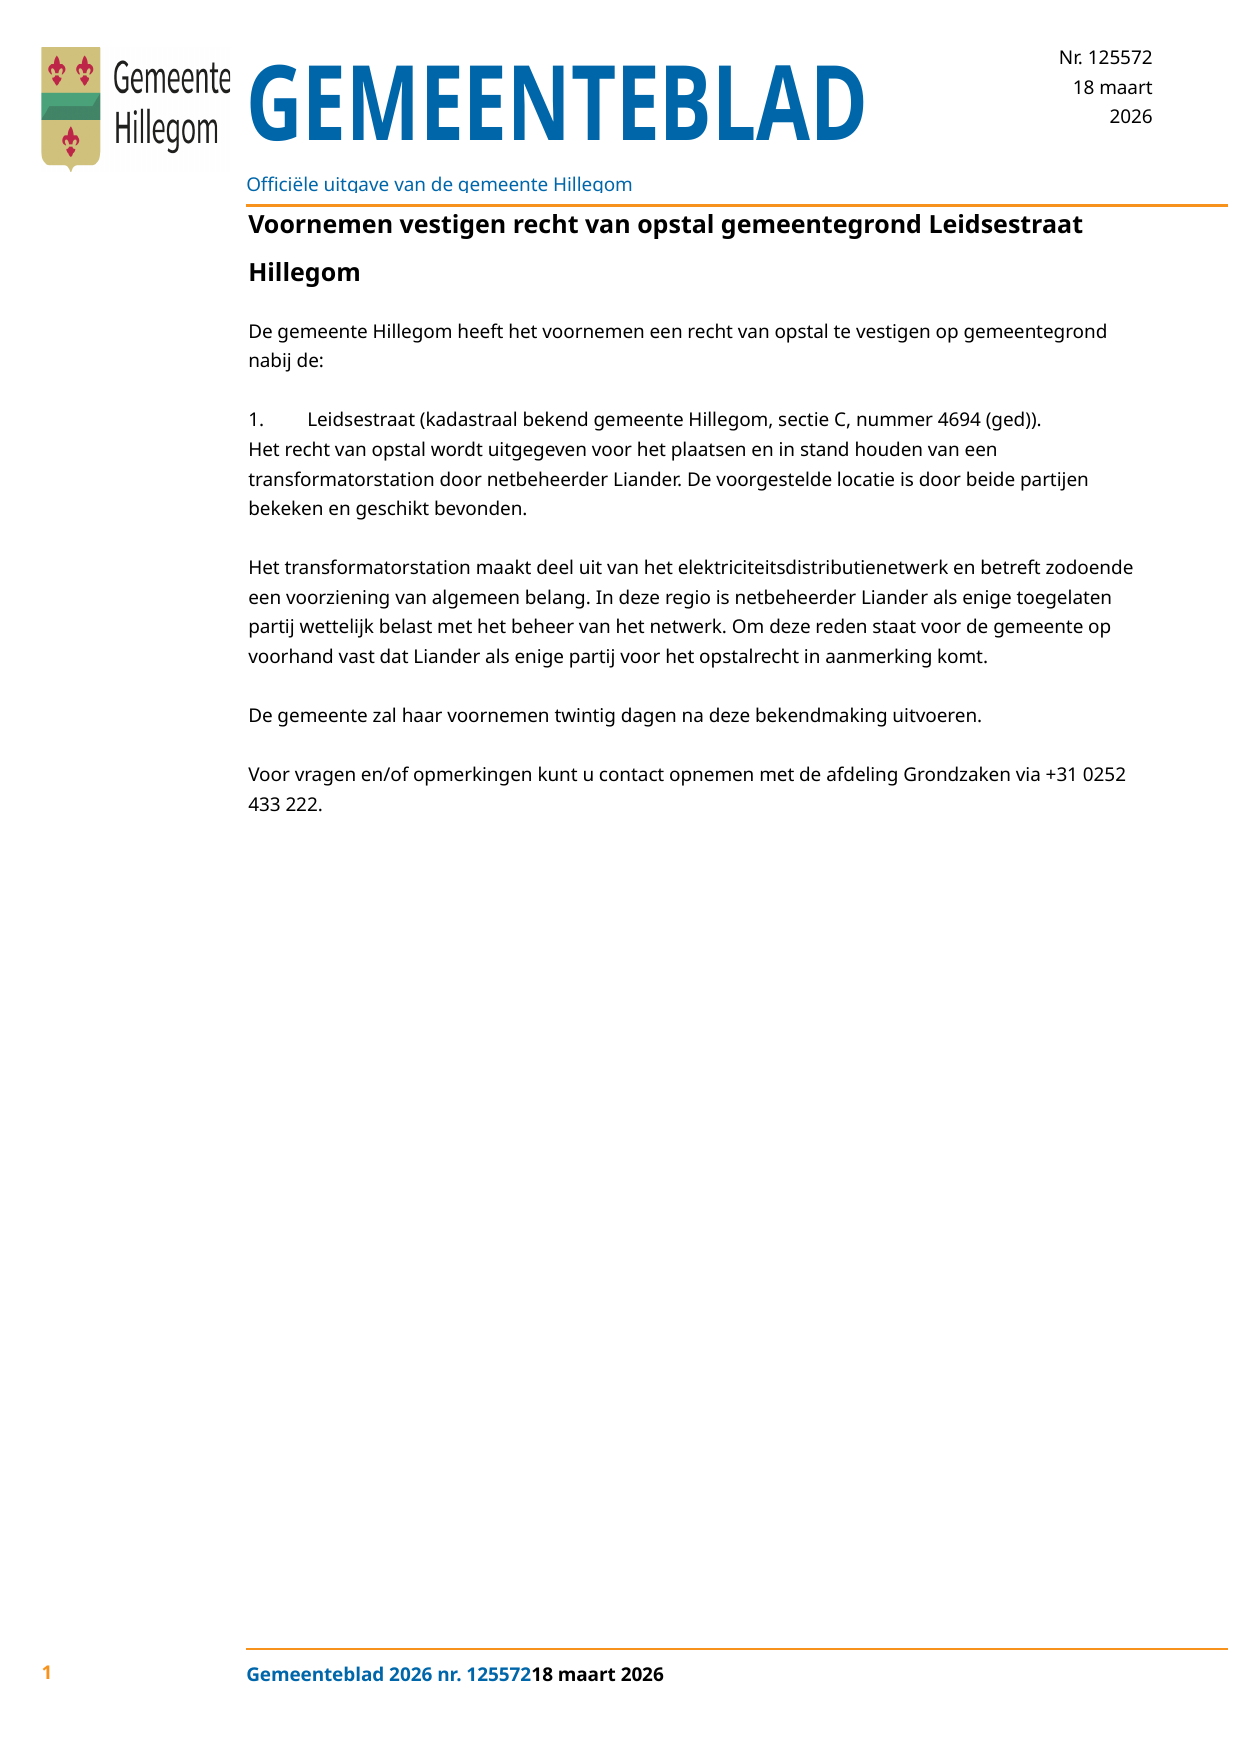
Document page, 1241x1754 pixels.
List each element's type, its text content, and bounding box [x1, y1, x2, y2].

list Leidsestraat (kadastraal bekend gemeente Hillegom, sectie C, nummer 4694 (ged)). [248, 407, 1152, 432]
text De gemeente Hillegom heeft het voornemen een recht van opstal te vestigen op gemeentegrond nabij de: [248, 318, 1152, 373]
text Voornemen vestigen recht van opstal gemeentegrond Leidsestraat Hillegom [248, 207, 1152, 288]
text Voor vragen en/of opmerkingen kunt u contact opnemen met de afdeling Grondzaken via +31 0252 433 222. [248, 762, 1152, 817]
text Het transformatorstation maakt deel uit van het elektriciteitsdistributienetwerk en betreft zodoende een voorziening van algemeen belang. In deze regio is netbeheerder Liander als enige toegelaten partij wettelijk belast met het beheer van het netwerk. Om deze reden staat voor de gemeente op voorhand vast dat Liander als enige partij voor het opstalrecht in aanmerking komt. [248, 554, 1152, 669]
text De gemeente zal haar voornemen twintig dagen na deze bekendmaking uitvoeren. [248, 702, 1152, 728]
picture [41, 47, 231, 172]
text Het recht van opstal wordt uitgegeven voor het plaatsen en in stand houden van een transformatorstation door netbeheerder Liander. De voorgestelde locatie is door beide partijen bekeken en geschikt bevonden. [248, 436, 1152, 521]
